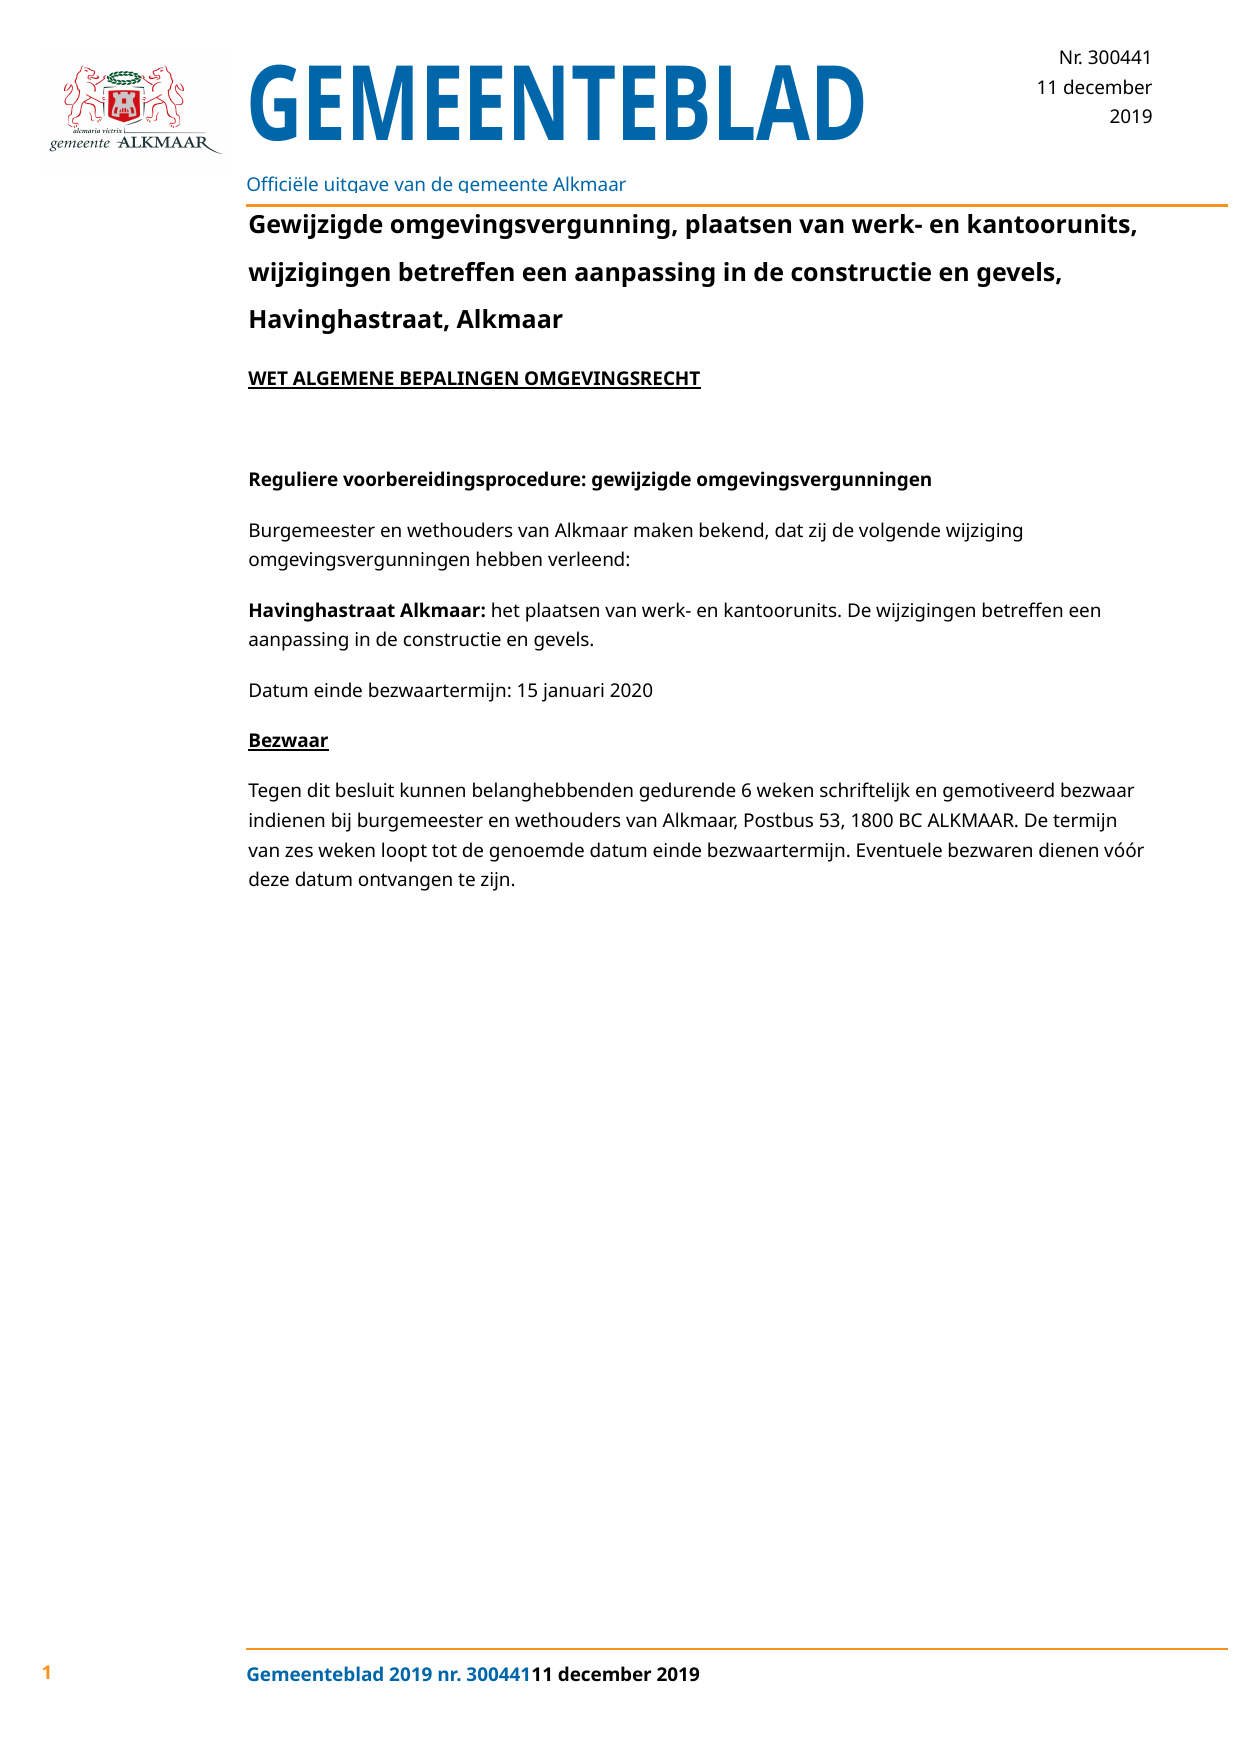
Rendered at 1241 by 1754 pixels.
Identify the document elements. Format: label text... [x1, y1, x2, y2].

text Havinghastraat Alkmaar: het plaatsen van werk- en kantoorunits. De wijzigingen betreffen een aanpassing in de constructie en gevels. [248, 597, 1152, 652]
text Tegen dit besluit kunnen belanghebbenden gedurende 6 weken schriftelijk en gemotiveerd bezwaar indienen bij burgemeester en wethouders van Alkmaar, Postbus 53, 1800 BC ALKMAAR. De termijn van zes weken loopt tot de genoemde datum einde bezwaartermijn. Eventuele bezwaren dienen vóór deze datum ontvangen te zijn. [248, 778, 1152, 892]
text WET ALGEMENE BEPALINGEN OMGEVINGSRECHT [248, 366, 1152, 391]
text Reguliere voorbereidingsprocedure: gewijzigde omgevingsvergunningen [248, 466, 1152, 492]
picture [41, 47, 231, 172]
text Datum einde bezwaartermijn: 15 januari 2020 [248, 677, 1152, 702]
text Burgemeester en wethouders van Alkmaar maken bekend, dat zij de volgende wijziging omgevingsvergunningen hebben verleend: [248, 517, 1152, 572]
text Gewijzigde omgevingsvergunning, plaatsen van werk- en kantoorunits, wijzigingen betreffen een aanpassing in de constructie en gevels, Havinghastraat, Alkmaar [248, 207, 1152, 336]
text Bezwaar [248, 727, 1152, 753]
